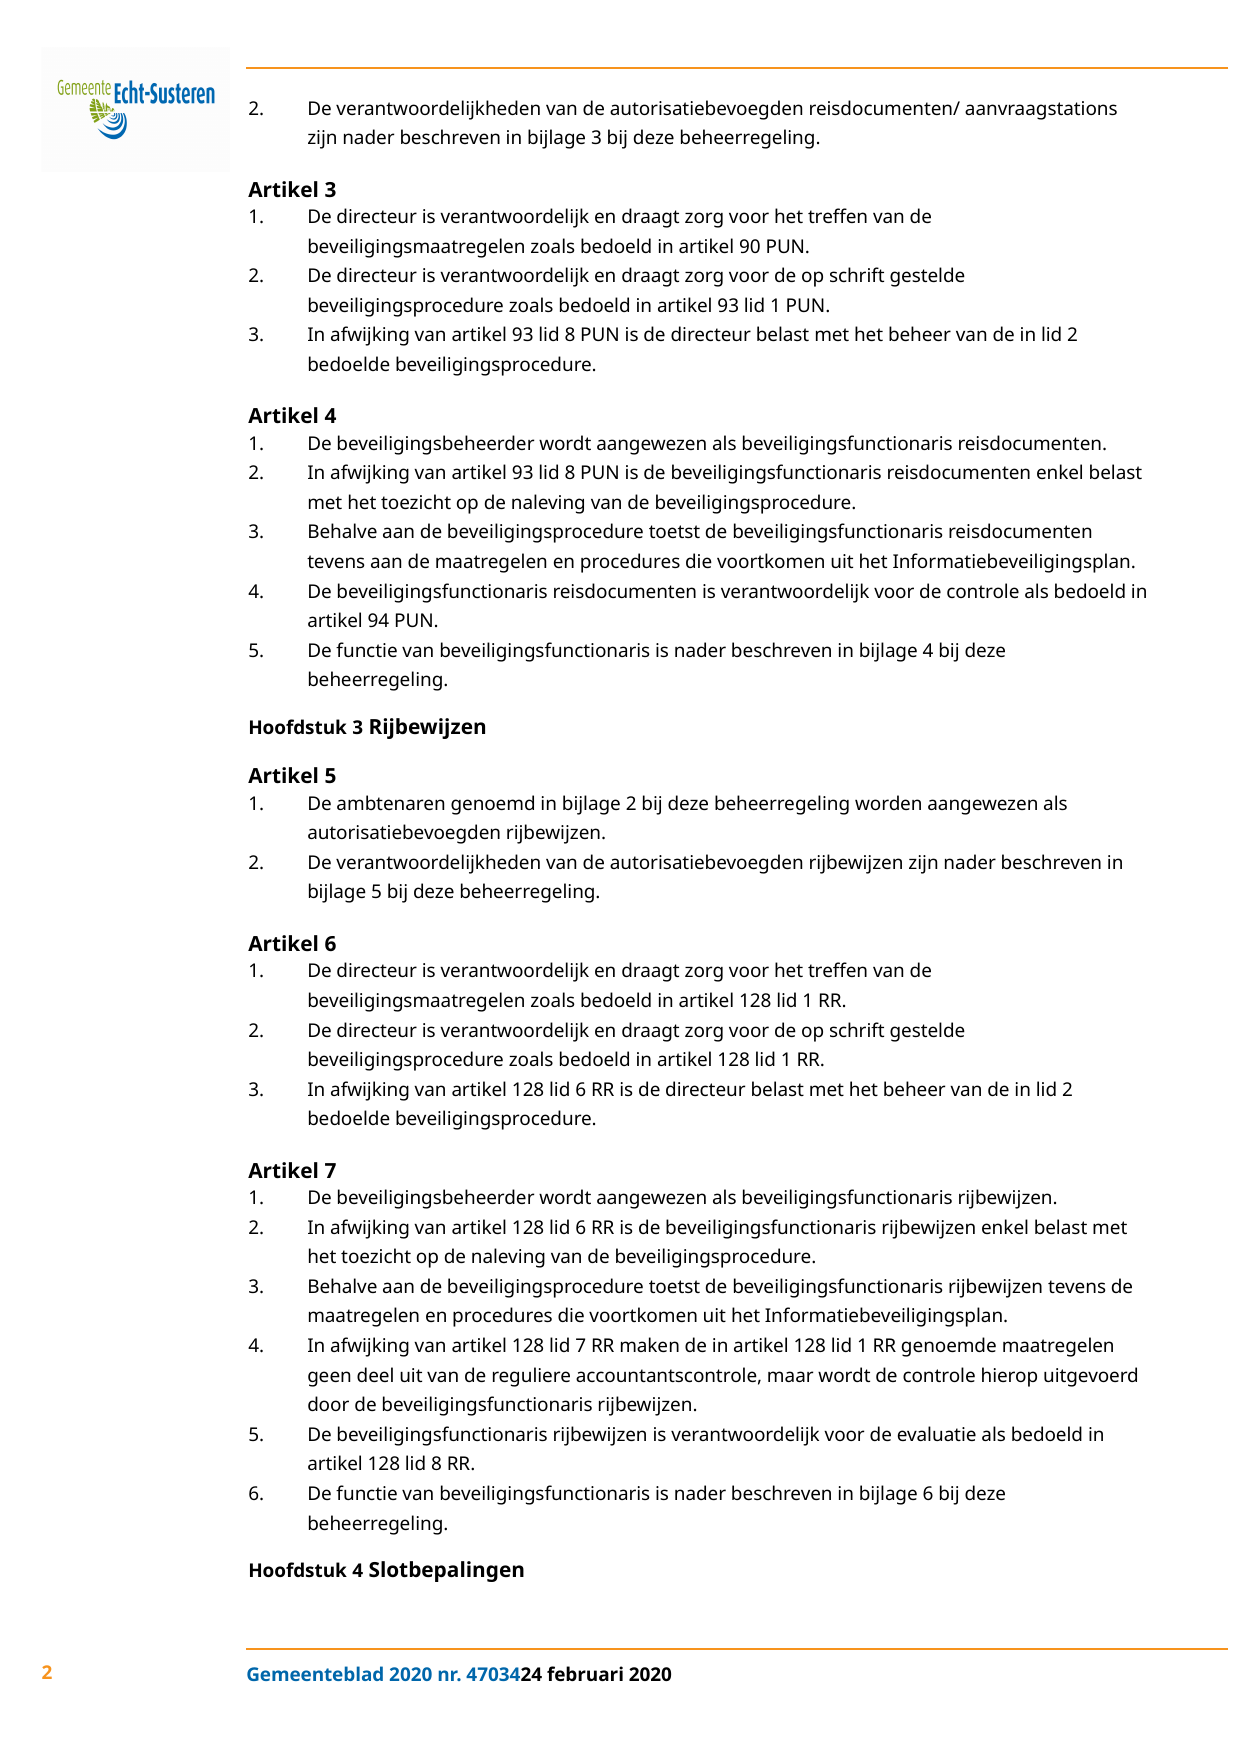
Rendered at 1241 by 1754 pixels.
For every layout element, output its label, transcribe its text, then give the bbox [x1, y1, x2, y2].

text Artikel 6 [248, 929, 1152, 958]
list De functie van beveiligingsfunctionaris is nader beschreven in bijlage 4 bij deze beheerregeling. [248, 637, 1152, 692]
list De beveiligingsfunctionaris rijbewijzen is verantwoordelijk voor de evaluatie als bedoeld in artikel 128 lid 8 RR. [248, 1421, 1152, 1476]
list In afwijking van artikel 128 lid 6 RR is de beveiligingsfunctionaris rijbewijzen enkel belast met het toezicht op de naleving van de beveiligingsprocedure. [248, 1214, 1152, 1269]
text Hoofdstuk 4 Slotbepalingen [248, 1555, 1152, 1584]
list De directeur is verantwoordelijk en draagt zorg voor de op schrift gestelde beveiligingsprocedure zoals bedoeld in artikel 128 lid 1 RR. [248, 1017, 1152, 1072]
list In afwijking van artikel 93 lid 8 PUN is de beveiligingsfunctionaris reisdocumenten enkel belast met het toezicht op de naleving van de beveiligingsprocedure. [248, 459, 1152, 515]
text Hoofdstuk 3 Rijbewijzen [248, 712, 1152, 741]
text Artikel 4 [248, 402, 1152, 430]
list In afwijking van artikel 128 lid 6 RR is de directeur belast met het beheer van de in lid 2 bedoelde beveiligingsprocedure. [248, 1076, 1152, 1131]
text Artikel 7 [248, 1156, 1152, 1184]
text Artikel 3 [248, 175, 1152, 203]
list De beveiligingsfunctionaris reisdocumenten is verantwoordelijk voor de controle als bedoeld in artikel 94 PUN. [248, 578, 1152, 633]
list De beveiligingsbeheerder wordt aangewezen als beveiligingsfunctionaris rijbewijzen. [248, 1184, 1152, 1210]
list De directeur is verantwoordelijk en draagt zorg voor de op schrift gestelde beveiligingsprocedure zoals bedoeld in artikel 93 lid 1 PUN. [248, 262, 1152, 318]
list Behalve aan de beveiligingsprocedure toetst de beveiligingsfunctionaris rijbewijzen tevens de maatregelen en procedures die voortkomen uit het Informatiebeveiligingsplan. [248, 1273, 1152, 1328]
list In afwijking van artikel 128 lid 7 RR maken de in artikel 128 lid 1 RR genoemde maatregelen geen deel uit van de reguliere accountantscontrole, maar wordt de controle hierop uitgevoerd door de beveiligingsfunctionaris rijbewijzen. [248, 1332, 1152, 1417]
picture [41, 47, 231, 172]
list De functie van beveiligingsfunctionaris is nader beschreven in bijlage 6 bij deze beheerregeling. [248, 1480, 1152, 1536]
list In afwijking van artikel 93 lid 8 PUN is de directeur belast met het beheer van de in lid 2 bedoelde beveiligingsprocedure. [248, 322, 1152, 377]
list De beveiligingsbeheerder wordt aangewezen als beveiligingsfunctionaris reisdocumenten. [248, 430, 1152, 456]
list De ambtenaren genoemd in bijlage 2 bij deze beheerregeling worden aangewezen als autorisatiebevoegden rijbewijzen. [248, 790, 1152, 845]
list De verantwoordelijkheden van de autorisatiebevoegden rijbewijzen zijn nader beschreven in bijlage 5 bij deze beheerregeling. [248, 849, 1152, 904]
list De directeur is verantwoordelijk en draagt zorg voor het treffen van de beveiligingsmaatregelen zoals bedoeld in artikel 90 PUN. [248, 203, 1152, 258]
text Artikel 5 [248, 762, 1152, 790]
list De directeur is verantwoordelijk en draagt zorg voor het treffen van de beveiligingsmaatregelen zoals bedoeld in artikel 128 lid 1 RR. [248, 958, 1152, 1013]
list De verantwoordelijkheden van de autorisatiebevoegden reisdocumenten/ aanvraagstations zijn nader beschreven in bijlage 3 bij deze beheerregeling. [248, 95, 1152, 150]
list Behalve aan de beveiligingsprocedure toetst de beveiligingsfunctionaris reisdocumenten tevens aan de maatregelen en procedures die voortkomen uit het Informatiebeveiligingsplan. [248, 519, 1152, 574]
